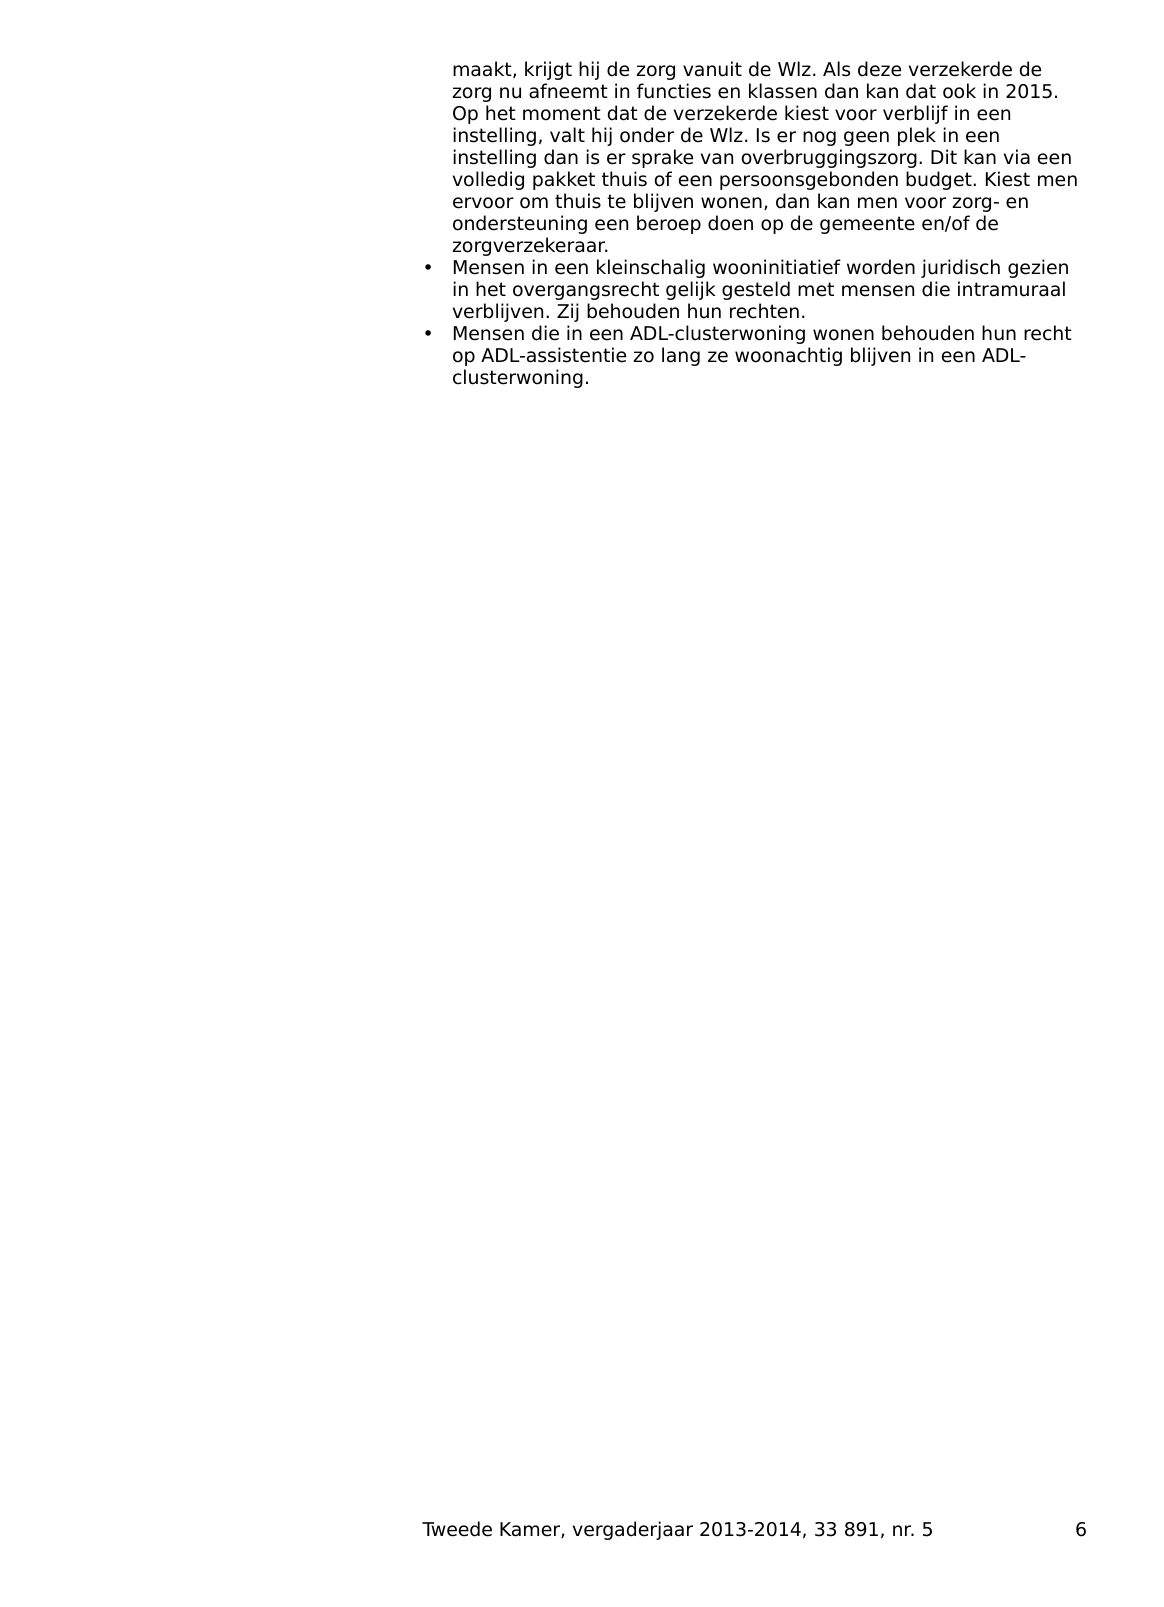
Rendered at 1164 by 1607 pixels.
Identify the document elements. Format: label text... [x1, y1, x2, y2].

text • Mensen in een kleinschalig wooninitiatief worden juridisch gezien in het overgangsrecht gelijk gesteld met mensen die intramuraal verblijven. Zij behouden hun rechten. [422, 257, 1087, 323]
text maakt, krijgt hij de zorg vanuit de Wlz. Als deze verzekerde de zorg nu afneemt in functies en klassen dan kan dat ook in 2015. Op het moment dat de verzekerde kiest voor verblijf in een instelling, valt hij onder de Wlz. Is er nog geen plek in een instelling dan is er sprake van overbruggingszorg. Dit kan via een volledig pakket thuis of een persoonsgebonden budget. Kiest men ervoor om thuis te blijven wonen, dan kan men voor zorg- en ondersteuning een beroep doen op de gemeente en/of de zorgverzekeraar. [422, 59, 1087, 257]
text • Mensen die in een ADL-clusterwoning wonen behouden hun recht op ADL-assistentie zo lang ze woonachtig blijven in een ADL-clusterwoning. [422, 323, 1087, 389]
